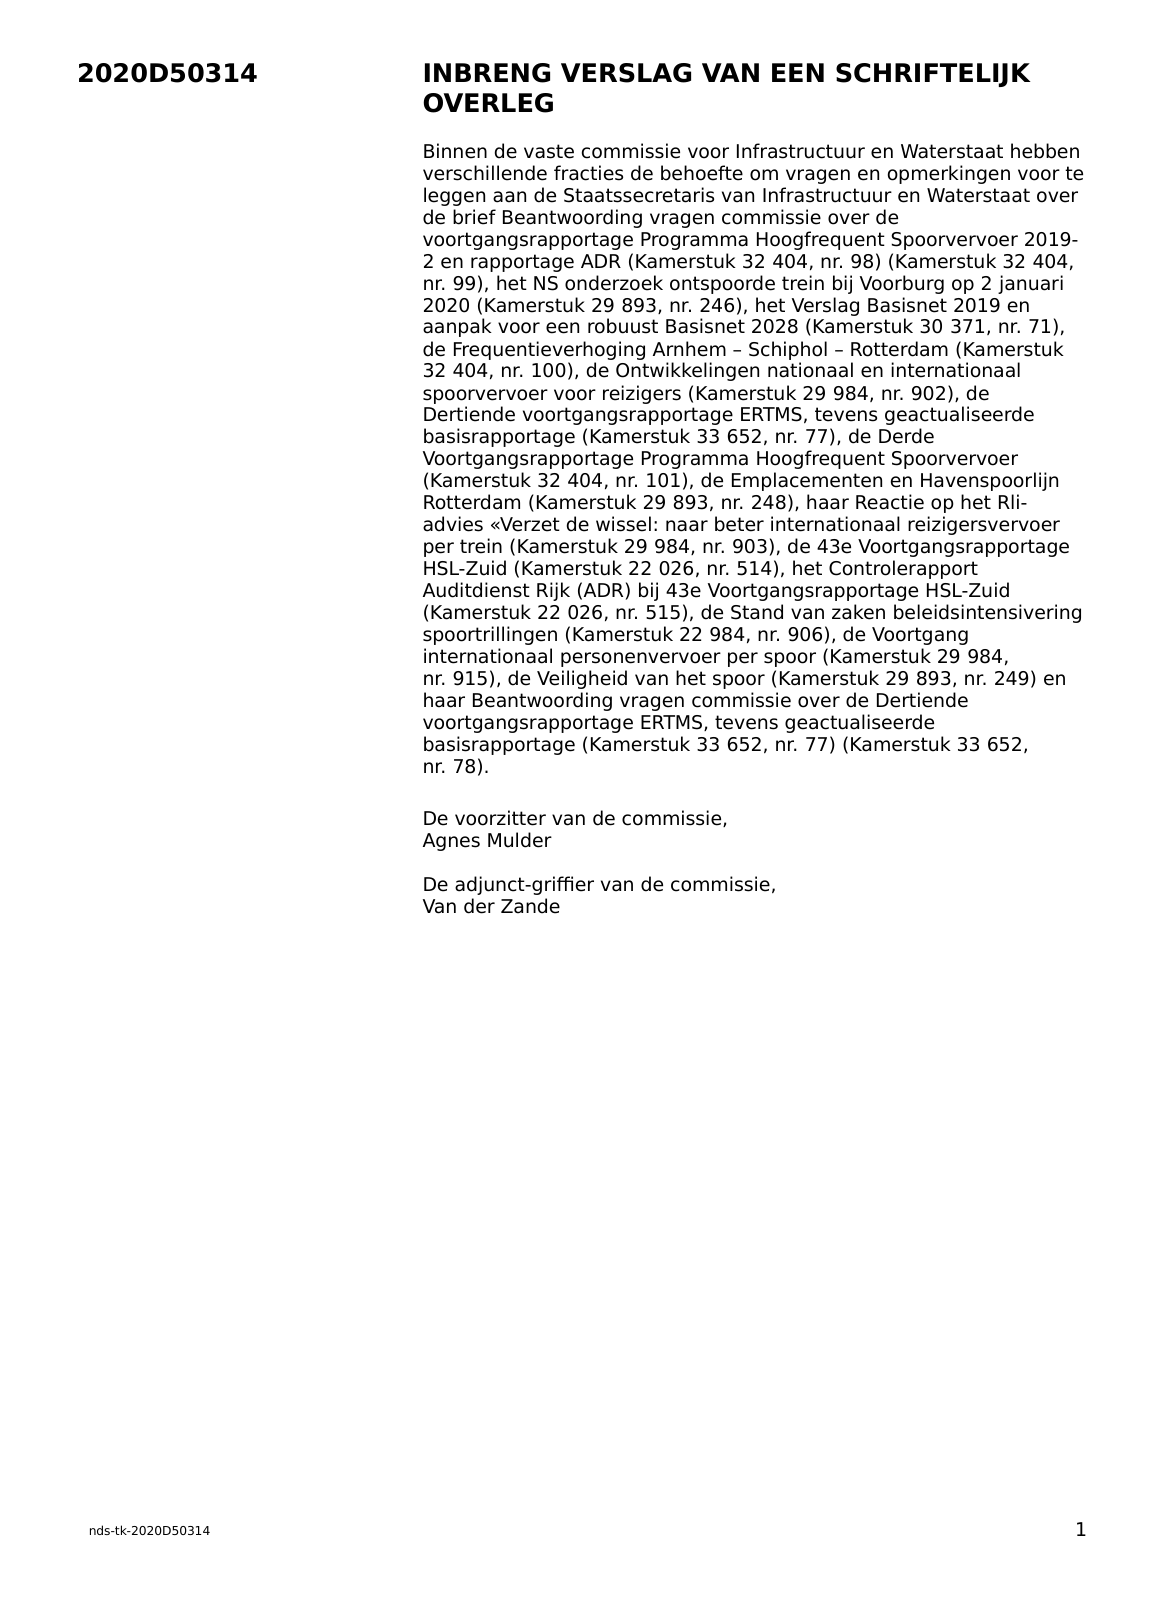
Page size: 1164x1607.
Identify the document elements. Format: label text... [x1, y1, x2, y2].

text De voorzitter van de commissie, Agnes Mulder [422, 808, 1087, 852]
text nds-tk-2020D50314 [88, 1524, 323, 1538]
text De adjunct-griffier van de commissie, Van der Zande [422, 874, 1087, 918]
text Binnen de vaste commissie voor Infrastructuur en Waterstaat hebben verschillende fracties de behoefte om vragen en opmerkingen voor te leggen aan de Staatssecretaris van Infrastructuur en Waterstaat over de brief Beantwoording vragen commissie over de voortgangsrapportage Programma Hoogfrequent Spoorvervoer 2019-2 en rapportage ADR (Kamerstuk 32 404, nr. 98) (Kamerstuk 32 404, nr. 99), het NS onderzoek ontspoorde trein bij Voorburg op 2 januari 2020 (Kamerstuk 29 893, nr. 246), het Verslag Basisnet 2019 en aanpak voor een robuust Basisnet 2028 (Kamerstuk 30 371, nr. 71), de Frequentieverhoging Arnhem – Schiphol – Rotterdam (Kamerstuk 32 404, nr. 100), de Ontwikkelingen nationaal en internationaal spoorvervoer voor reizigers (Kamerstuk 29 984, nr. 902), de Dertiende voortgangsrapportage ERTMS, tevens geactualiseerde basisrapportage (Kamerstuk 33 652, nr. 77), de Derde Voortgangsrapportage Programma Hoogfrequent Spoorvervoer (Kamerstuk 32 404, nr. 101), de Emplacementen en Havenspoorlijn Rotterdam (Kamerstuk 29 893, nr. 248), haar Reactie op het Rli-advies «Verzet de wissel: naar beter internationaal reizigersvervoer per trein (Kamerstuk 29 984, nr. 903), de 43e Voortgangsrapportage HSL-Zuid (Kamerstuk 22 026, nr. 514), het Controlerapport Auditdienst Rijk (ADR) bij 43e Voortgangsrapportage HSL-Zuid (Kamerstuk 22 026, nr. 515), de Stand van zaken beleidsintensivering spoortrillingen (Kamerstuk 22 984, nr. 906), de Voortgang internationaal personenvervoer per spoor (Kamerstuk 29 984, nr. 915), de Veiligheid van het spoor (Kamerstuk 29 893, nr. 249) en haar Beantwoording vragen commissie over de Dertiende voortgangsrapportage ERTMS, tevens geactualiseerde basisrapportage (Kamerstuk 33 652, nr. 77) (Kamerstuk 33 652, nr. 78). [422, 141, 1087, 778]
text 2020D50314 INBRENG VERSLAG VAN EEN SCHRIFTELIJK OVERLEG [77, 59, 1087, 118]
